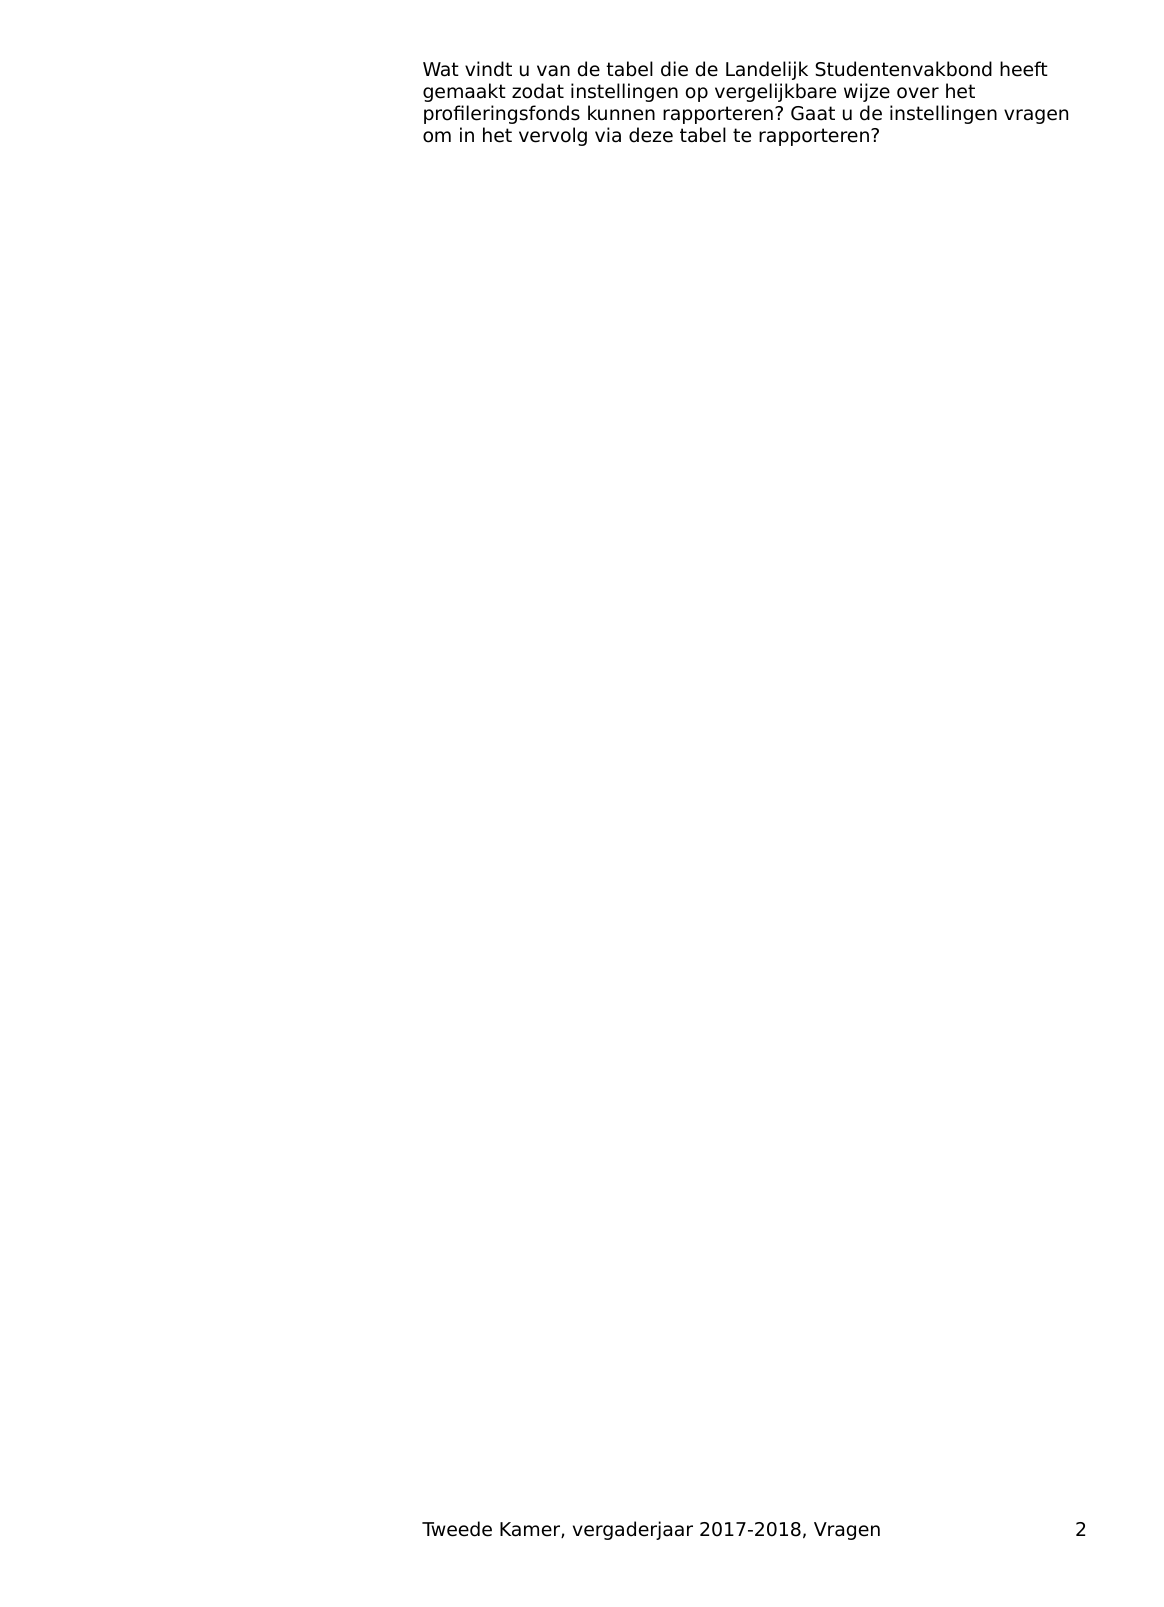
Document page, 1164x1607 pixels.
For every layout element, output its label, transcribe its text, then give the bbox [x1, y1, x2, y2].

text Wat vindt u van de tabel die de Landelijk Studentenvakbond heeft gemaakt zodat instellingen op vergelijkbare wijze over het profileringsfonds kunnen rapporteren? Gaat u de instellingen vragen om in het vervolg via deze tabel te rapporteren? [422, 59, 1087, 147]
